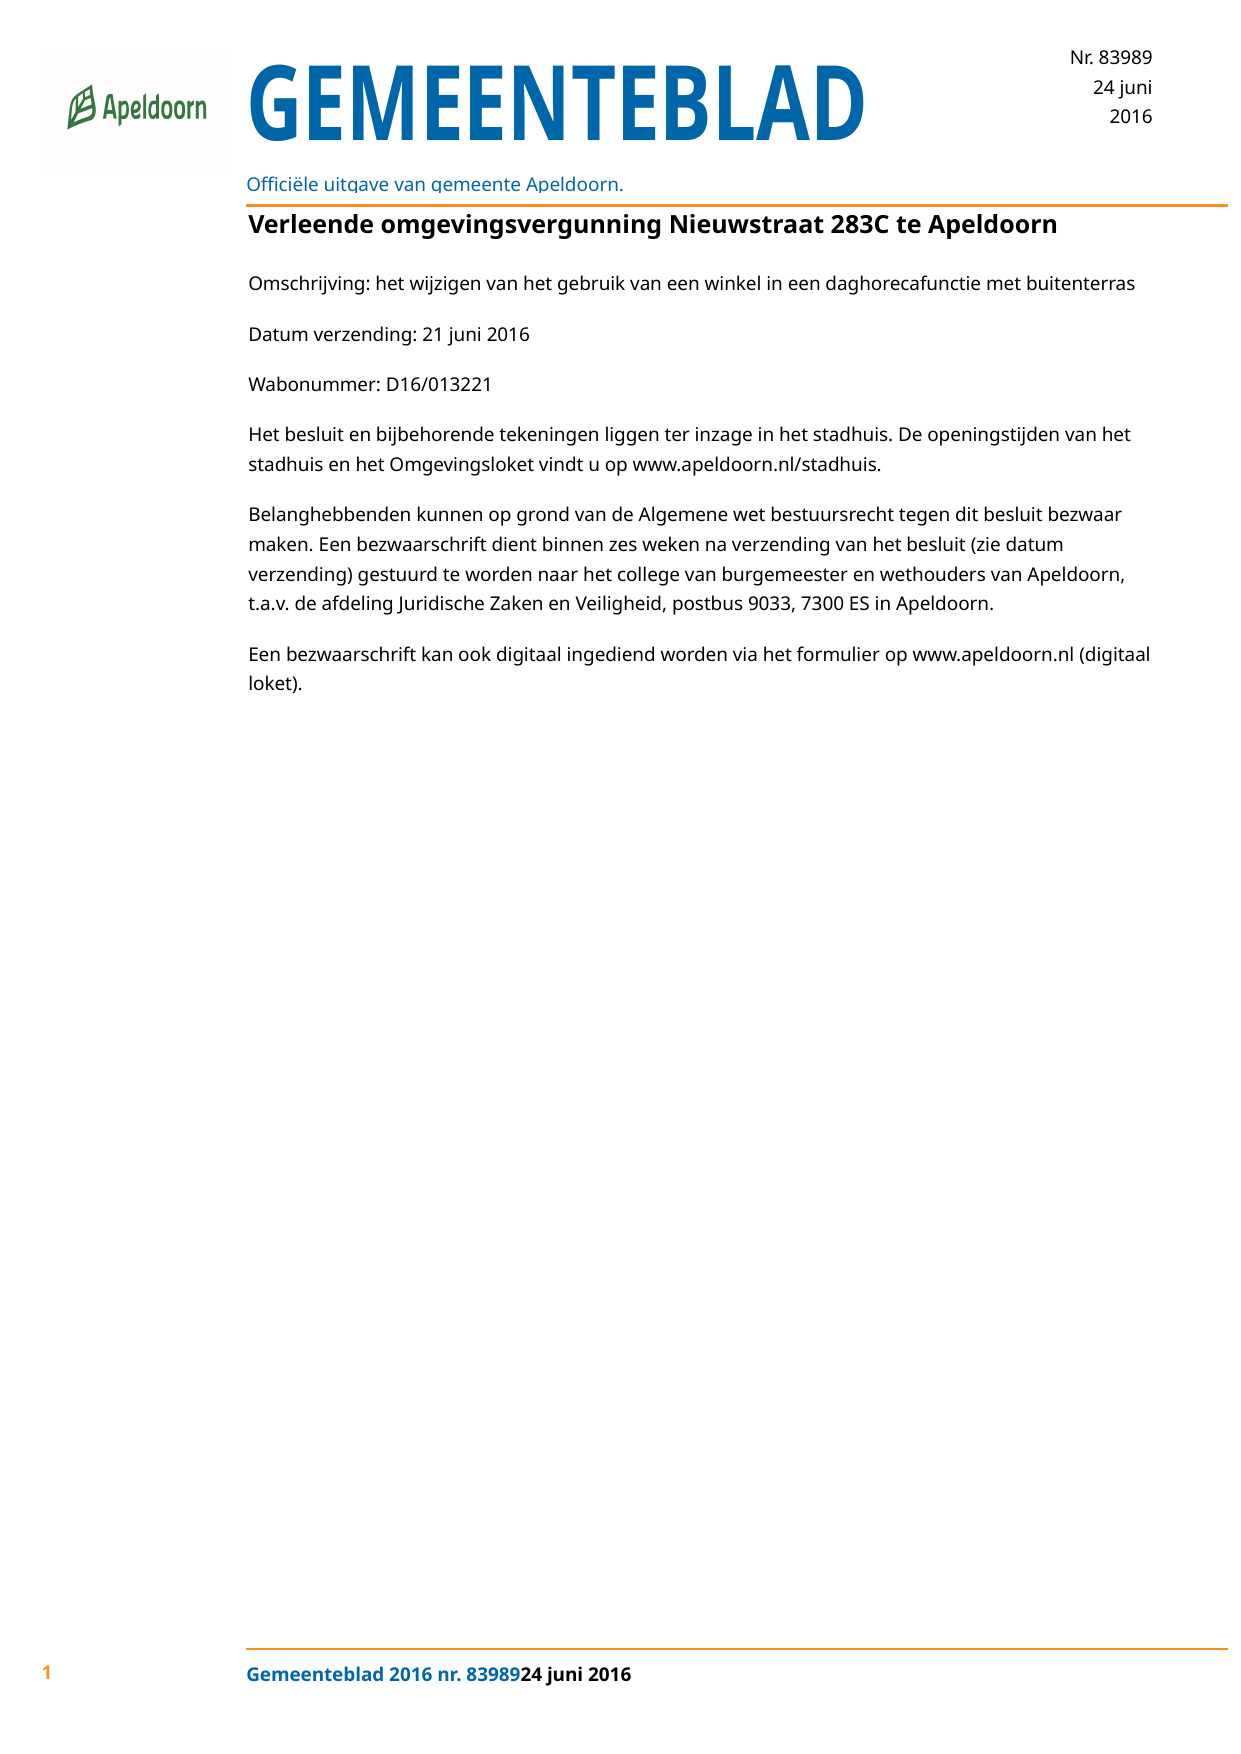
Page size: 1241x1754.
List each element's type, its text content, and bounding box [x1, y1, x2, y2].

text Het besluit en bijbehorende tekeningen liggen ter inzage in het stadhuis. De openingstijden van het stadhuis en het Omgevingsloket vindt u op www.apeldoorn.nl/stadhuis. [248, 422, 1152, 477]
text Datum verzending: 21 juni 2016 [248, 321, 1152, 346]
text Verleende omgevingsvergunning Nieuwstraat 283C te Apeldoorn [248, 207, 1152, 241]
text Een bezwaarschrift kan ook digitaal ingediend worden via het formulier op www.apeldoorn.nl (digitaal loket). [248, 641, 1152, 696]
text Omschrijving: het wijzigen van het gebruik van een winkel in een daghorecafunctie met buitenterras [248, 270, 1152, 296]
text Belanghebbenden kunnen op grond van de Algemene wet bestuursrecht tegen dit besluit bezwaar maken. Een bezwaarschrift dient binnen zes weken na verzending van het besluit (zie datum verzending) gestuurd te worden naar het college van burgemeester en wethouders van Apeldoorn, t.a.v. de afdeling Juridische Zaken en Veiligheid, postbus 9033, 7300 ES in Apeldoorn. [248, 502, 1152, 616]
picture [41, 47, 231, 172]
text Wabonummer: D16/013221 [248, 371, 1152, 397]
